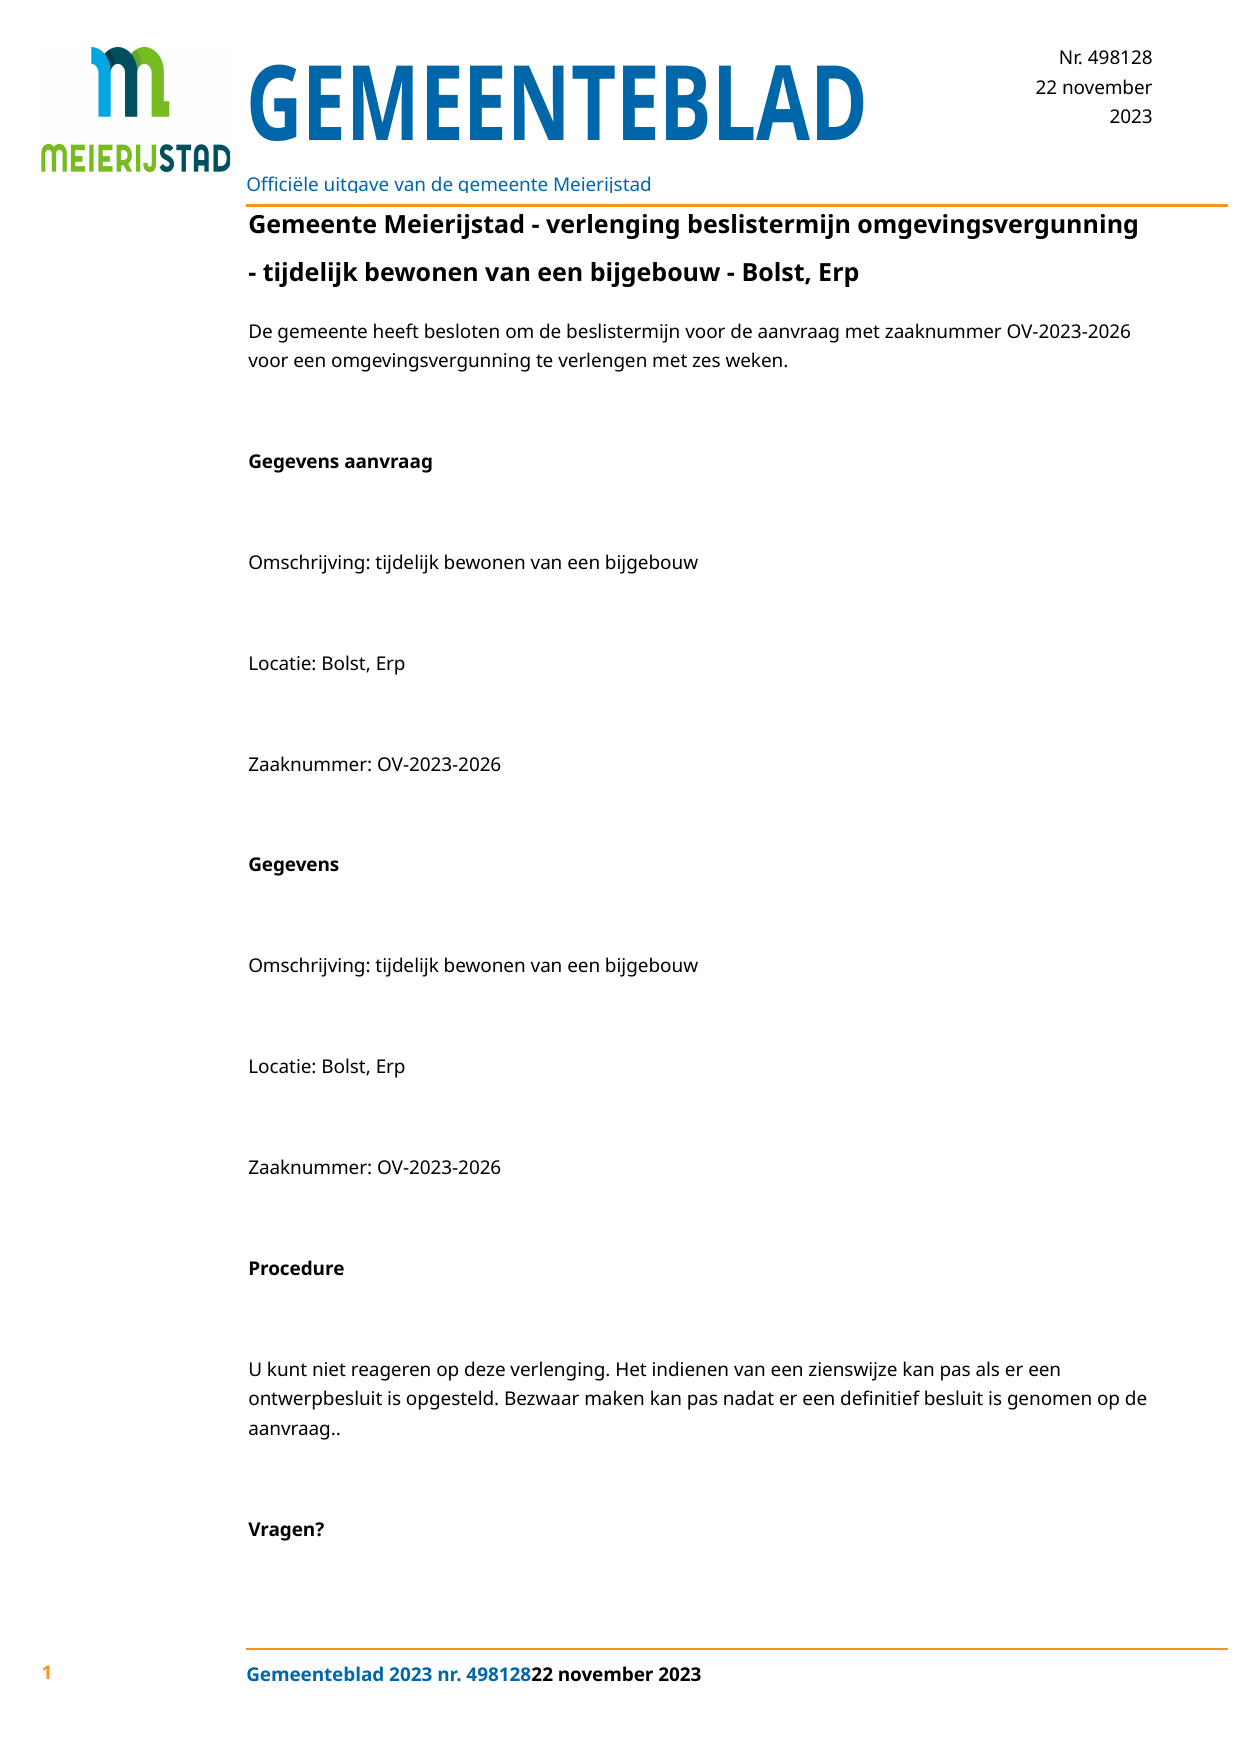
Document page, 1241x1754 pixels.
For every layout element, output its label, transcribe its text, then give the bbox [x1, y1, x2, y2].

text Omschrijving: tijdelijk bewonen van een bijgebouw [248, 549, 1152, 575]
text Zaaknummer: OV-2023-2026 [248, 751, 1152, 777]
text Gegevens [248, 852, 1152, 877]
text Locatie: Bolst, Erp [248, 650, 1152, 676]
text Procedure [248, 1255, 1152, 1281]
text Zaaknummer: OV-2023-2026 [248, 1154, 1152, 1180]
text Omschrijving: tijdelijk bewonen van een bijgebouw [248, 952, 1152, 978]
picture [41, 47, 231, 172]
text Gegevens aanvraag [248, 448, 1152, 474]
text U kunt niet reageren op deze verlenging. Het indienen van een zienswijze kan pas als er een ontwerpbesluit is opgesteld. Bezwaar maken kan pas nadat er een definitief besluit is genomen op de aanvraag.. [248, 1356, 1152, 1441]
text De gemeente heeft besloten om de beslistermijn voor de aanvraag met zaaknummer OV-2023-2026 voor een omgevingsvergunning te verlengen met zes weken. [248, 318, 1152, 373]
text Gemeente Meierijstad - verlenging beslistermijn omgevingsvergunning - tijdelijk bewonen van een bijgebouw - Bolst, Erp [248, 207, 1152, 288]
text Vragen? [248, 1516, 1152, 1542]
text Locatie: Bolst, Erp [248, 1053, 1152, 1079]
